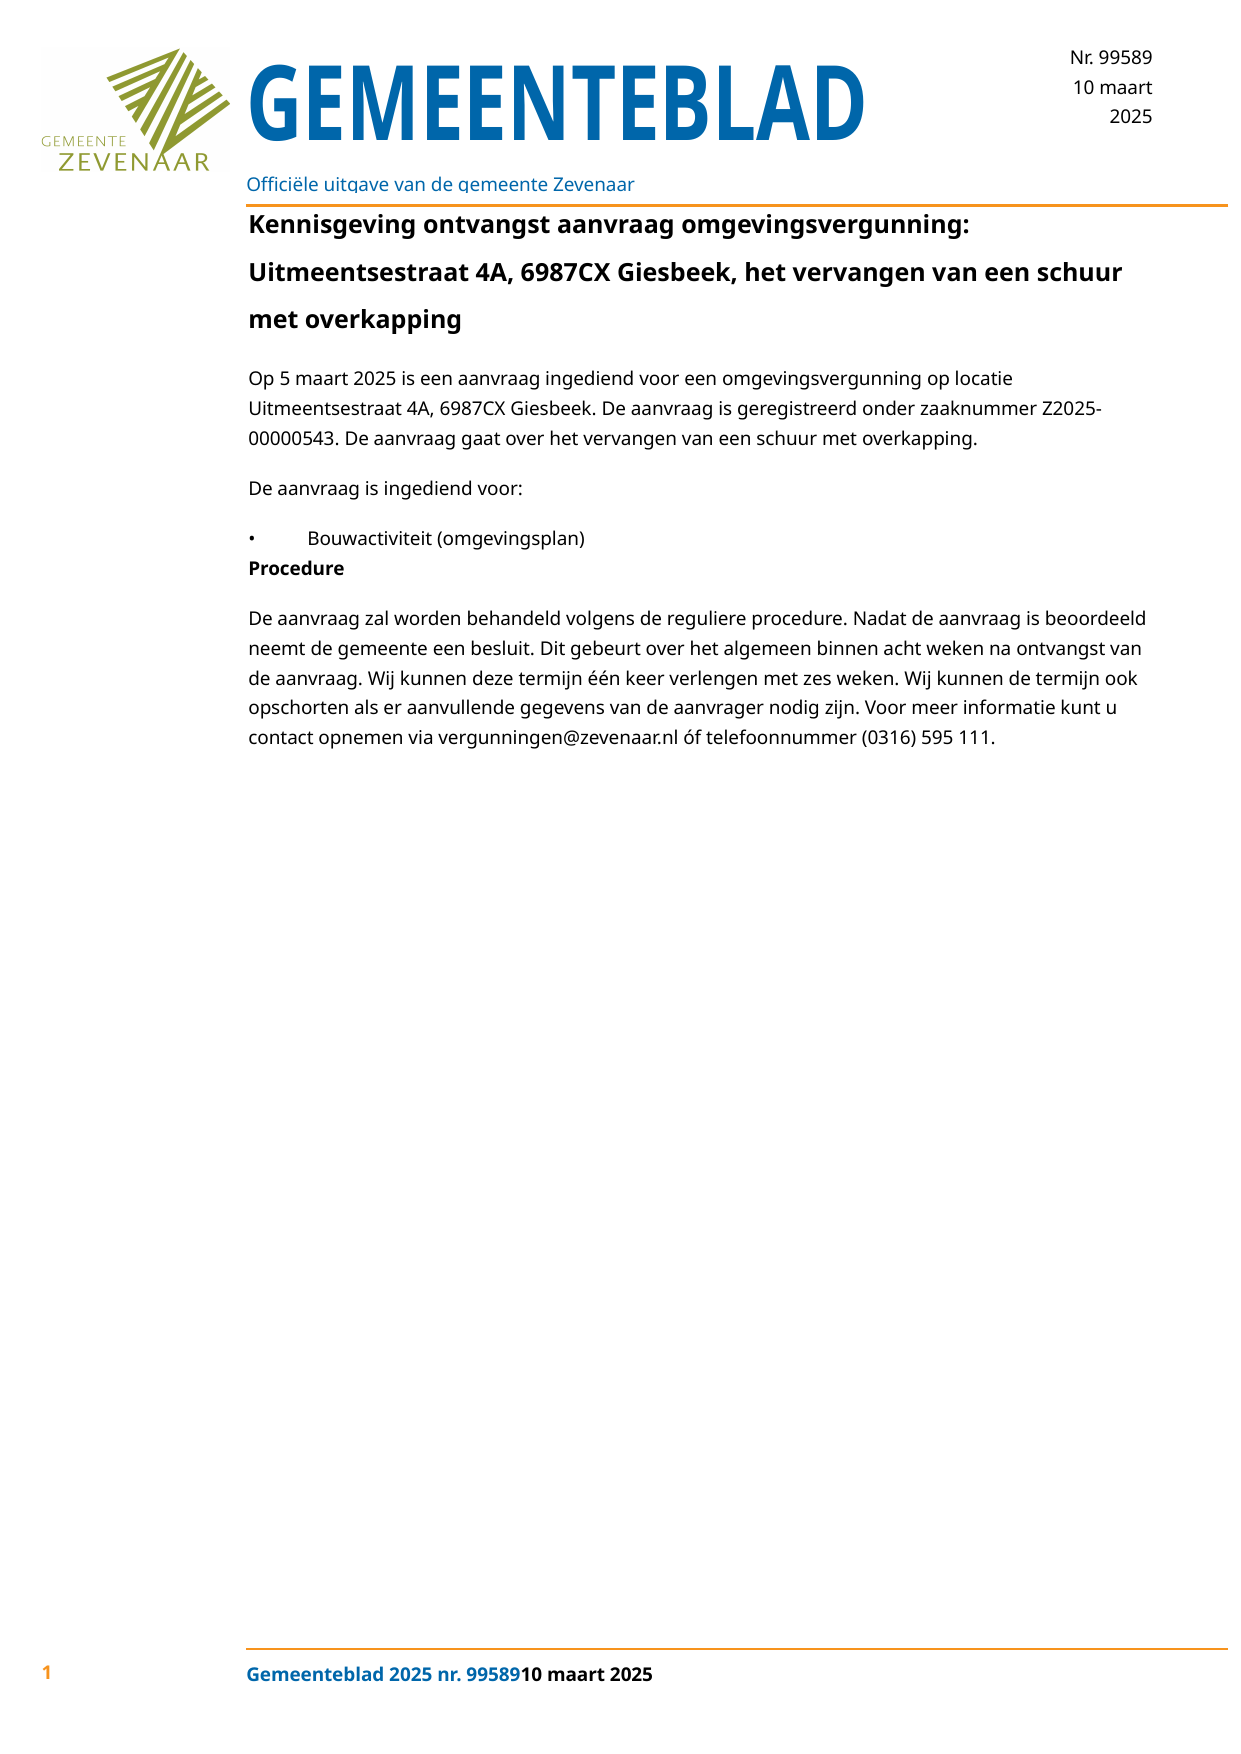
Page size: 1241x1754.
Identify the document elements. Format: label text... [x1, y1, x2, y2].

text De aanvraag zal worden behandeld volgens de reguliere procedure. Nadat de aanvraag is beoordeeld neemt de gemeente een besluit. Dit gebeurt over het algemeen binnen acht weken na ontvangst van de aanvraag. Wij kunnen deze termijn één keer verlengen met zes weken. Wij kunnen de termijn ook opschorten als er aanvullende gegevens van de aanvrager nodig zijn. Voor meer informatie kunt u contact opnemen via vergunningen@zevenaar.nl óf telefoonnummer (0316) 595 111. [248, 606, 1152, 749]
picture [41, 47, 231, 172]
text Procedure [248, 555, 1152, 581]
list Bouwactiviteit (omgevingsplan) [248, 526, 1152, 551]
text Kennisgeving ontvangst aanvraag omgevingsvergunning: Uitmeentsestraat 4A, 6987CX Giesbeek, het vervangen van een schuur met overkapping [248, 207, 1152, 336]
text De aanvraag is ingediend voor: [248, 475, 1152, 501]
text Op 5 maart 2025 is een aanvraag ingediend voor een omgevingsvergunning op locatie Uitmeentsestraat 4A, 6987CX Giesbeek. De aanvraag is geregistreerd onder zaaknummer Z2025-00000543. De aanvraag gaat over het vervangen van een schuur met overkapping. [248, 366, 1152, 450]
